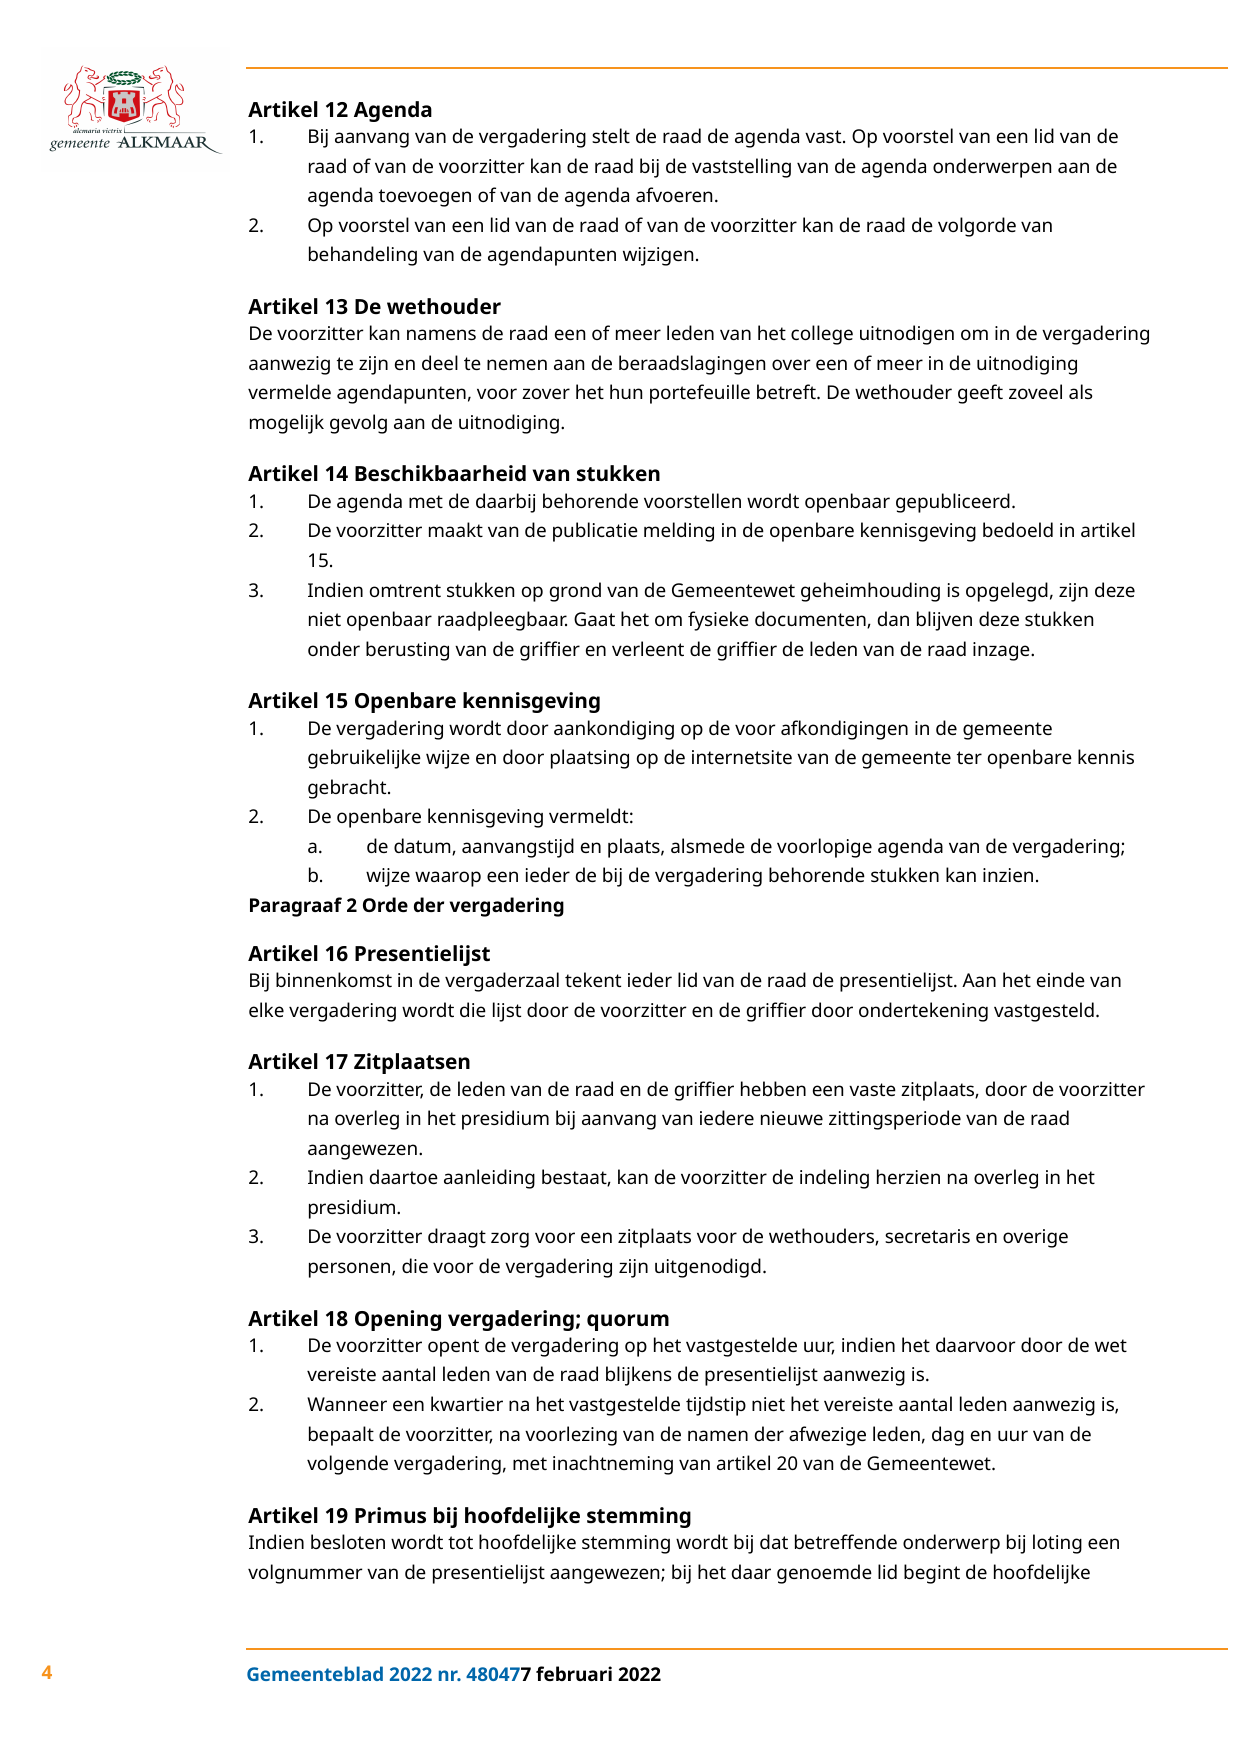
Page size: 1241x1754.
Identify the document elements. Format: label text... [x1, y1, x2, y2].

list Indien daartoe aanleiding bestaat, kan de voorzitter de indeling herzien na overleg in het presidium. [248, 1164, 1152, 1220]
text Artikel 15 Openbare kennisgeving [248, 686, 1152, 715]
list Indien omtrent stukken op grond van de Gemeentewet geheimhouding is opgelegd, zijn deze niet openbaar raadpleegbaar. Gaat het om fysieke documenten, dan blijven deze stukken onder berusting van de griffier en verleent de griffier de leden van de raad inzage. [248, 577, 1152, 662]
text Artikel 19 Primus bij hoofdelijke stemming [248, 1501, 1152, 1529]
picture [41, 47, 231, 172]
text Artikel 17 Zitplaatsen [248, 1047, 1152, 1076]
text Artikel 14 Beschikbaarheid van stukken [248, 459, 1152, 488]
text Indien besloten wordt tot hoofdelijke stemming wordt bij dat betreffende onderwerp bij loting een volgnummer van de presentielijst aangewezen; bij het daar genoemde lid begint de hoofdelijke [248, 1529, 1152, 1584]
list De voorzitter opent de vergadering op het vastgestelde uur, indien het daarvoor door de wet vereiste aantal leden van de raad blijkens de presentielijst aanwezig is. [248, 1332, 1152, 1387]
list Wanneer een kwartier na het vastgestelde tijdstip niet het vereiste aantal leden aanwezig is, bepaalt de voorzitter, na voorlezing van de namen der afwezige leden, dag en uur van de volgende vergadering, met inachtneming van artikel 20 van de Gemeentewet. [248, 1391, 1152, 1476]
list De voorzitter, de leden van de raad en de griffier hebben een vaste zitplaats, door de voorzitter na overleg in het presidium bij aanvang van iedere nieuwe zittingsperiode van de raad aangewezen. [248, 1076, 1152, 1161]
text Artikel 13 De wethouder [248, 292, 1152, 320]
list De voorzitter maakt van de publicatie melding in de openbare kennisgeving bedoeld in artikel 15. [248, 518, 1152, 573]
text De voorzitter kan namens de raad een of meer leden van het college uitnodigen om in de vergadering aanwezig te zijn en deel te nemen aan de beraadslagingen over een of meer in de uitnodiging vermelde agendapunten, voor zover het hun portefeuille betreft. De wethouder geeft zoveel als mogelijk gevolg aan de uitnodiging. [248, 320, 1152, 435]
text Artikel 16 Presentielijst [248, 939, 1152, 967]
text Paragraaf 2 Orde der vergadering [248, 892, 1152, 918]
list Bij aanvang van de vergadering stelt de raad de agenda vast. Op voorstel van een lid van de raad of van de voorzitter kan de raad bij de vaststelling van de agenda onderwerpen aan de agenda toevoegen of van de agenda afvoeren. [248, 123, 1152, 208]
list Op voorstel van een lid van de raad of van de voorzitter kan de raad de volgorde van behandeling van de agendapunten wijzigen. [248, 212, 1152, 267]
text Bij binnenkomst in de vergaderzaal tekent ieder lid van de raad de presentielijst. Aan het einde van elke vergadering wordt die lijst door de voorzitter en de griffier door ondertekening vastgesteld. [248, 967, 1152, 1023]
list De vergadering wordt door aankondiging op de voor afkondigingen in de gemeente gebruikelijke wijze en door plaatsing op de internetsite van de gemeente ter openbare kennis gebracht. [248, 715, 1152, 800]
list De agenda met de daarbij behorende voorstellen wordt openbaar gepubliceerd. [248, 488, 1152, 514]
list De voorzitter draagt zorg voor een zitplaats voor de wethouders, secretaris en overige personen, die voor de vergadering zijn uitgenodigd. [248, 1224, 1152, 1279]
list wijze waarop een ieder de bij de vergadering behorende stukken kan inzien. [307, 863, 1152, 888]
text Artikel 12 Agenda [248, 95, 1152, 123]
text Artikel 18 Opening vergadering; quorum [248, 1304, 1152, 1332]
list De openbare kennisgeving vermeldt: [248, 803, 1152, 829]
list de datum, aanvangstijd en plaats, alsmede de voorlopige agenda van de vergadering; [307, 833, 1152, 859]
